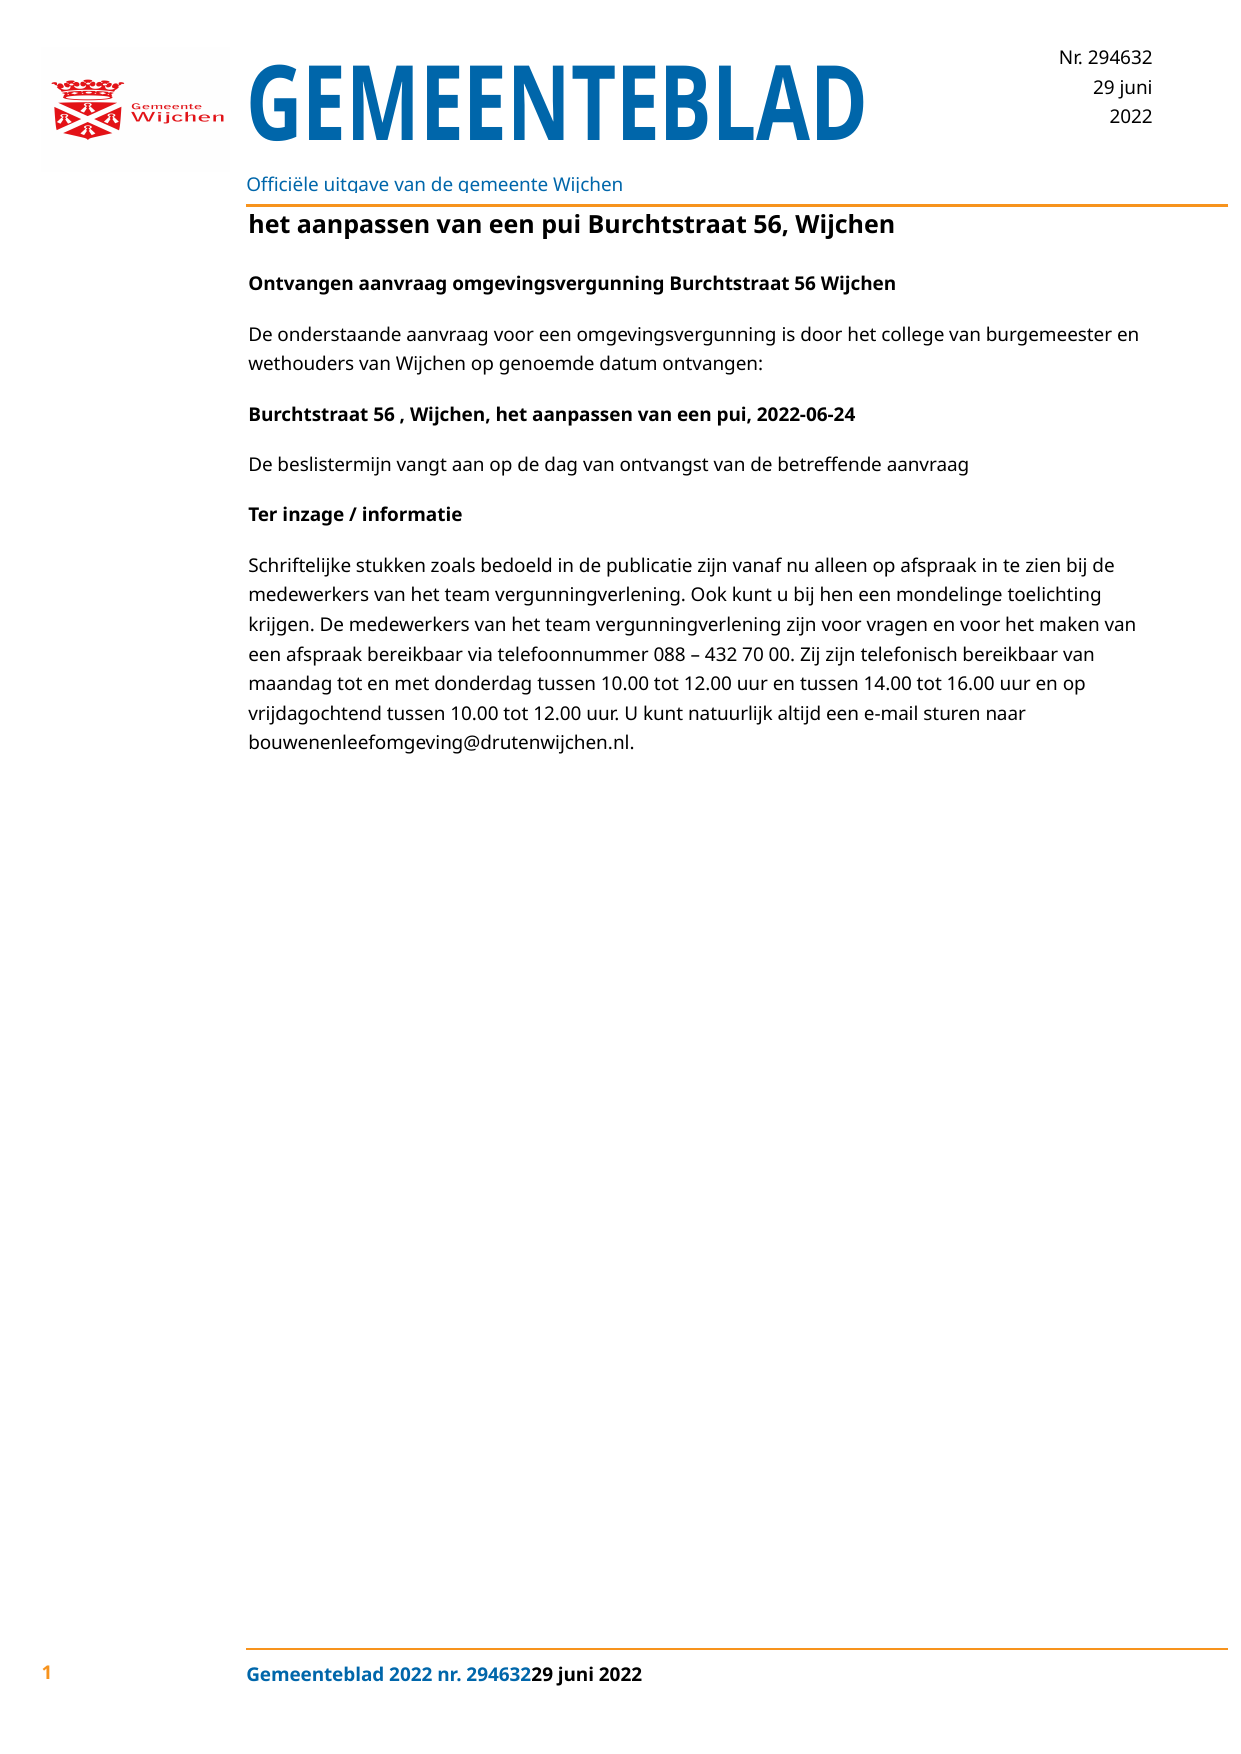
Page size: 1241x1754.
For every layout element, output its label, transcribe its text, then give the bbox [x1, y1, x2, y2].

text het aanpassen van een pui Burchtstraat 56, Wijchen [248, 207, 1152, 241]
text Schriftelijke stukken zoals bedoeld in de publicatie zijn vanaf nu alleen op afspraak in te zien bij de medewerkers van het team vergunningverlening. Ook kunt u bij hen een mondelinge toelichting krijgen. De medewerkers van het team vergunningverlening zijn voor vragen en voor het maken van een afspraak bereikbaar via telefoonnummer 088 – 432 70 00. Zij zijn telefonisch bereikbaar van maandag tot en met donderdag tussen 10.00 tot 12.00 uur en tussen 14.00 tot 16.00 uur en op vrijdagochtend tussen 10.00 tot 12.00 uur. U kunt natuurlijk altijd een e-mail sturen naar bouwenenleefomgeving@drutenwijchen.nl. [248, 552, 1152, 755]
text De beslistermijn vangt aan op de dag van ontvangst van de betreffende aanvraag [248, 451, 1152, 477]
text Ontvangen aanvraag omgevingsvergunning Burchtstraat 56 Wijchen [248, 270, 1152, 296]
text Ter inzage / informatie [248, 502, 1152, 527]
text De onderstaande aanvraag voor een omgevingsvergunning is door het college van burgemeester en wethouders van Wijchen op genoemde datum ontvangen: [248, 321, 1152, 376]
text Burchtstraat 56 , Wijchen, het aanpassen van een pui, 2022-06-24 [248, 401, 1152, 426]
picture [41, 47, 231, 172]
